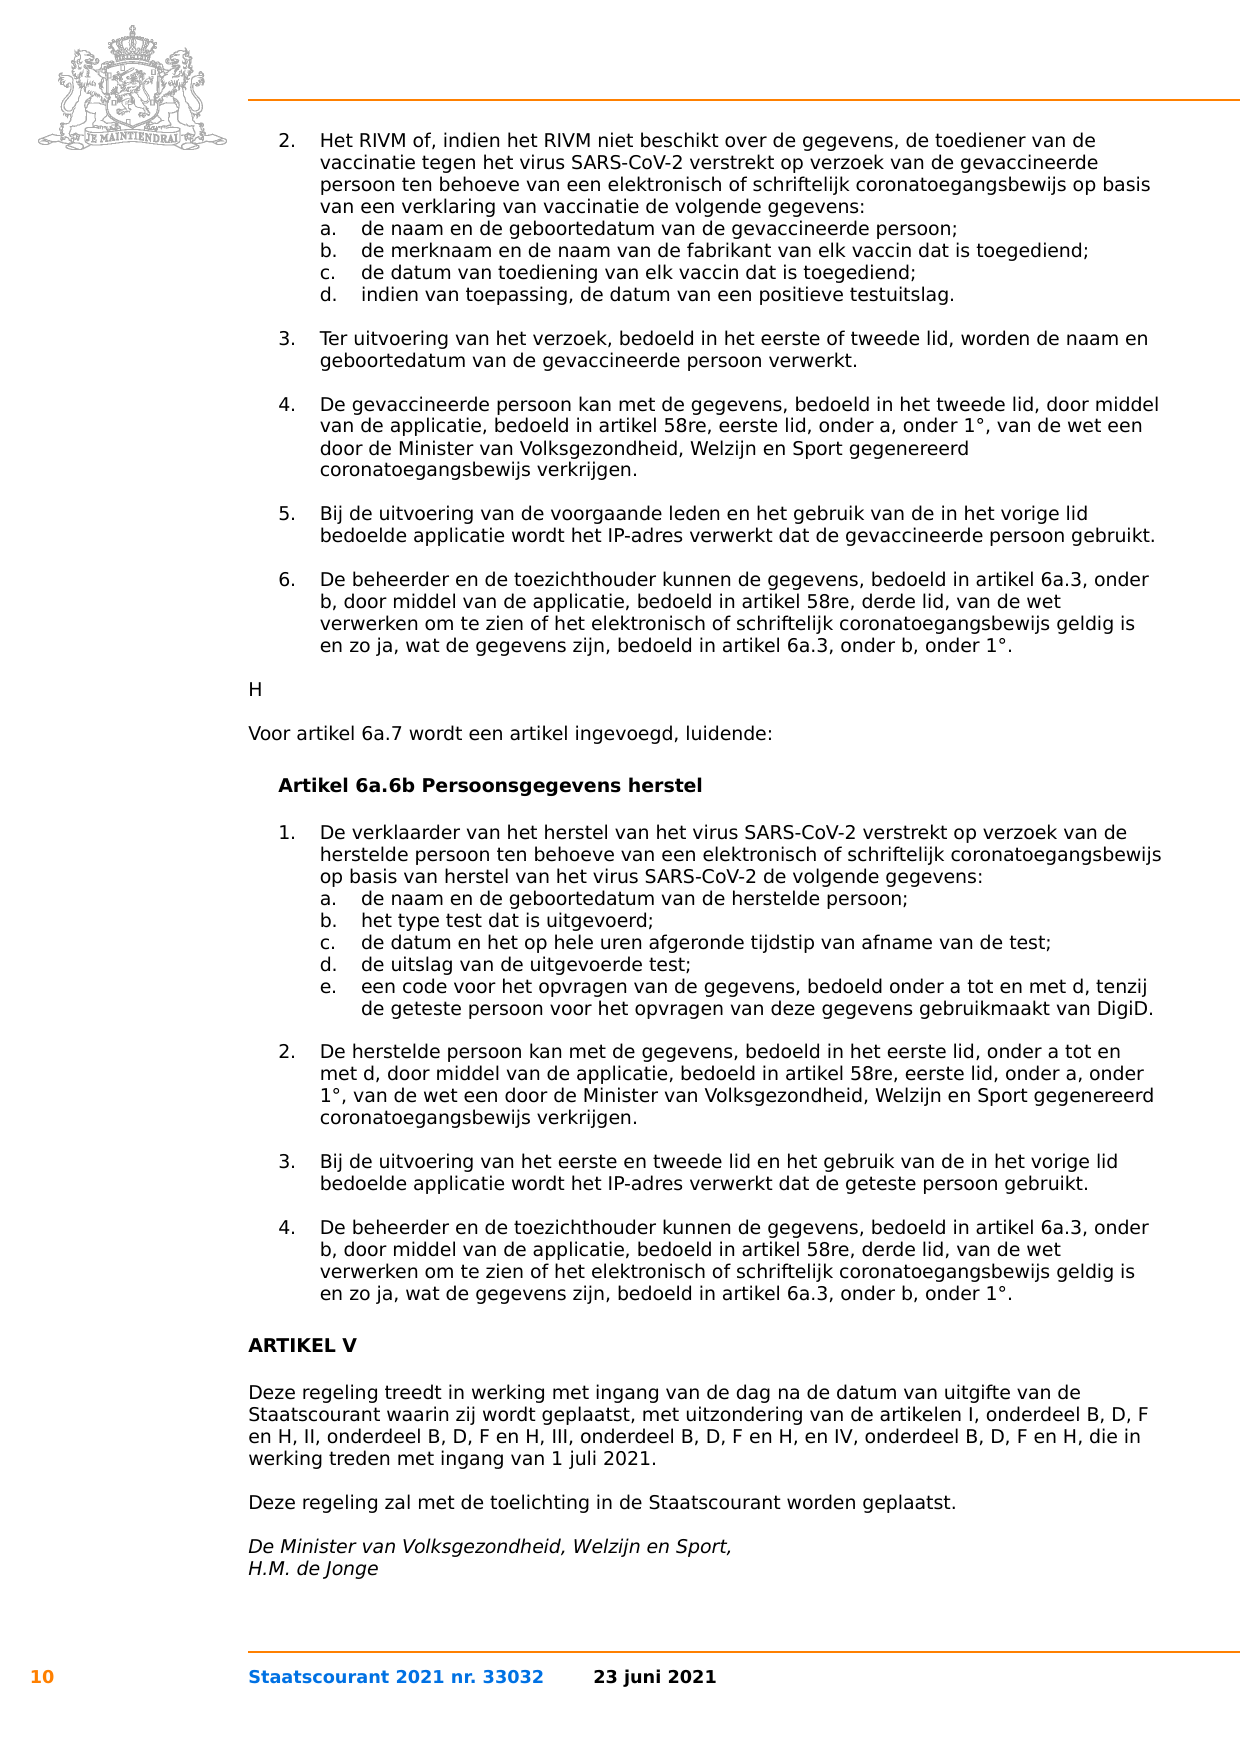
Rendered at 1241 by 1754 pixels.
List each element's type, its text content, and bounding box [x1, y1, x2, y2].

subtitle Artikel 6a.6b Persoonsgegevens herstel [278, 775, 1163, 797]
text 2. De herstelde persoon kan met de gegevens, bedoeld in het eerste lid, onder a tot en met d, door middel van de applicatie, bedoeld in artikel 58re, eerste lid, onder a, onder 1°, van de wet een door de Minister van Volksgezondheid, Welzijn en Sport gegenereerd coronatoegangsbewijs verkrijgen. [278, 1041, 1163, 1129]
text a. de naam en de geboortedatum van de herstelde persoon; [319, 888, 1163, 909]
text 5. Bij de uitvoering van de voorgaande leden en het gebruik van de in het vorige lid bedoelde applicatie wordt het IP-adres verwerkt dat de gevaccineerde persoon gebruikt. [278, 503, 1163, 547]
text d. de uitslag van de uitgevoerde test; [319, 953, 1163, 976]
subtitle ARTIKEL V [248, 1335, 1163, 1357]
text e. een code voor het opvragen van de gegevens, bedoeld onder a tot en met d, tenzij de geteste persoon voor het opvragen van deze gegevens gebruikmaakt van DigiD. [319, 976, 1163, 1019]
text c. de datum en het op hele uren afgeronde tijdstip van afname van de test; [319, 932, 1163, 953]
text 1. De verklaarder van het herstel van het virus SARS-CoV-2 verstrekt op verzoek van de herstelde persoon ten behoeve van een elektronisch of schriftelijk coronatoegangsbewijs op basis van herstel van het virus SARS-CoV-2 de volgende gegevens: [278, 822, 1163, 888]
text 2. Het RIVM of, indien het RIVM niet beschikt over de gegevens, de toediener van de vaccinatie tegen het virus SARS-CoV-2 verstrekt op verzoek van de gevaccineerde persoon ten behoeve van een elektronisch of schriftelijk coronatoegangsbewijs op basis van een verklaring van vaccinatie de volgende gegevens: [278, 130, 1163, 218]
text H [248, 679, 1163, 701]
text Deze regeling zal met de toelichting in de Staatscourant worden geplaatst. [248, 1492, 1163, 1514]
text b. de merknaam en de naam van de fabrikant van elk vaccin dat is toegediend; [319, 240, 1163, 262]
text 3. Bij de uitvoering van het eerste en tweede lid en het gebruik van de in het vorige lid bedoelde applicatie wordt het IP-adres verwerkt dat de geteste persoon gebruikt. [278, 1151, 1163, 1195]
text 4. De gevaccineerde persoon kan met de gegevens, bedoeld in het tweede lid, door middel van de applicatie, bedoeld in artikel 58re, eerste lid, onder a, onder 1°, van de wet een door de Minister van Volksgezondheid, Welzijn en Sport gegenereerd coronatoegangsbewijs verkrijgen. [278, 393, 1163, 481]
text 3. Ter uitvoering van het verzoek, bedoeld in het eerste of tweede lid, worden de naam en geboortedatum van de gevaccineerde persoon verwerkt. [278, 328, 1163, 372]
text Voor artikel 6a.7 wordt een artikel ingevoegd, luidende: [248, 723, 1163, 745]
text b. het type test dat is uitgevoerd; [319, 909, 1163, 932]
picture [38, 25, 227, 150]
text c. de datum van toediening van elk vaccin dat is toegediend; [319, 262, 1163, 284]
text a. de naam en de geboortedatum van de gevaccineerde persoon; [319, 218, 1163, 240]
text Deze regeling treedt in werking met ingang van de dag na de datum van uitgifte van de Staatscourant waarin zij wordt geplaatst, met uitzondering van de artikelen I, onderdeel B, D, F en H, II, onderdeel B, D, F en H, III, onderdeel B, D, F en H, en IV, onderdeel B, D, F en H, die in werking treden met ingang van 1 juli 2021. [248, 1382, 1163, 1470]
text d. indien van toepassing, de datum van een positieve testuitslag. [319, 284, 1163, 306]
text 6. De beheerder en de toezichthouder kunnen de gegevens, bedoeld in artikel 6a.3, onder b, door middel van de applicatie, bedoeld in artikel 58re, derde lid, van de wet verwerken om te zien of het elektronisch of schriftelijk coronatoegangsbewijs geldig is en zo ja, wat de gegevens zijn, bedoeld in artikel 6a.3, onder b, onder 1°. [278, 569, 1163, 657]
text De Minister van Volksgezondheid, Welzijn en Sport, H.M. de Jonge [248, 1536, 1163, 1579]
text 4. De beheerder en de toezichthouder kunnen de gegevens, bedoeld in artikel 6a.3, onder b, door middel van de applicatie, bedoeld in artikel 58re, derde lid, van de wet verwerken om te zien of het elektronisch of schriftelijk coronatoegangsbewijs geldig is en zo ja, wat de gegevens zijn, bedoeld in artikel 6a.3, onder b, onder 1°. [278, 1217, 1163, 1305]
